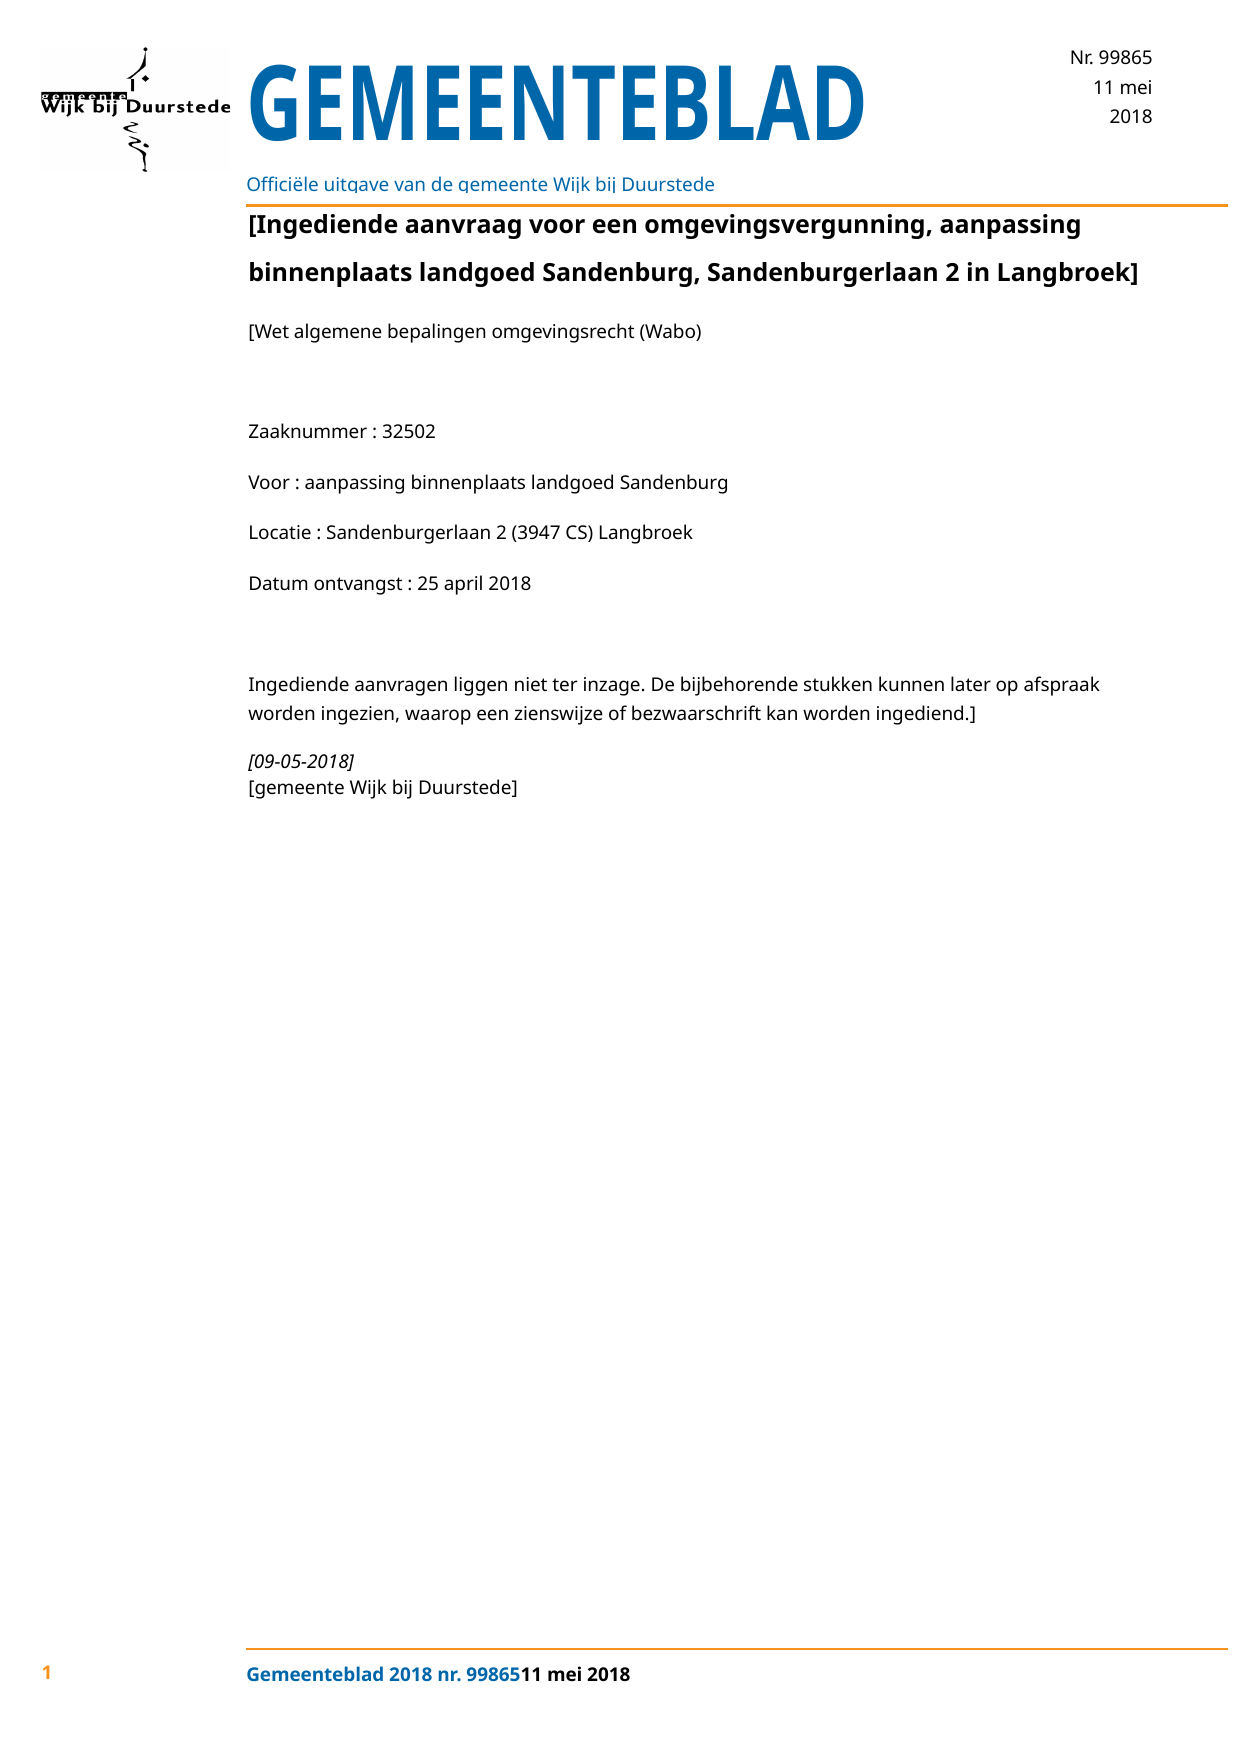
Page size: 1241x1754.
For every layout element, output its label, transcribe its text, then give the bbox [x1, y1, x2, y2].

text [09-05-2018] [248, 748, 1152, 774]
text Ingediende aanvragen liggen niet ter inzage. De bijbehorende stukken kunnen later op afspraak worden ingezien, waarop een zienswijze of bezwaarschrift kan worden ingediend.] [248, 671, 1152, 726]
text [Wet algemene bepalingen omgevingsrecht (Wabo) [248, 318, 1152, 344]
text Locatie : Sandenburgerlaan 2 (3947 CS) Langbroek [248, 519, 1152, 545]
text [Ingediende aanvraag voor een omgevingsvergunning, aanpassing binnenplaats landgoed Sandenburg, Sandenburgerlaan 2 in Langbroek] [248, 207, 1152, 288]
picture [41, 47, 231, 172]
text Voor : aanpassing binnenplaats landgoed Sandenburg [248, 469, 1152, 495]
text [gemeente Wijk bij Duurstede] [248, 774, 1152, 800]
text Zaaknummer : 32502 [248, 419, 1152, 444]
text Datum ontvangst : 25 april 2018 [248, 570, 1152, 596]
